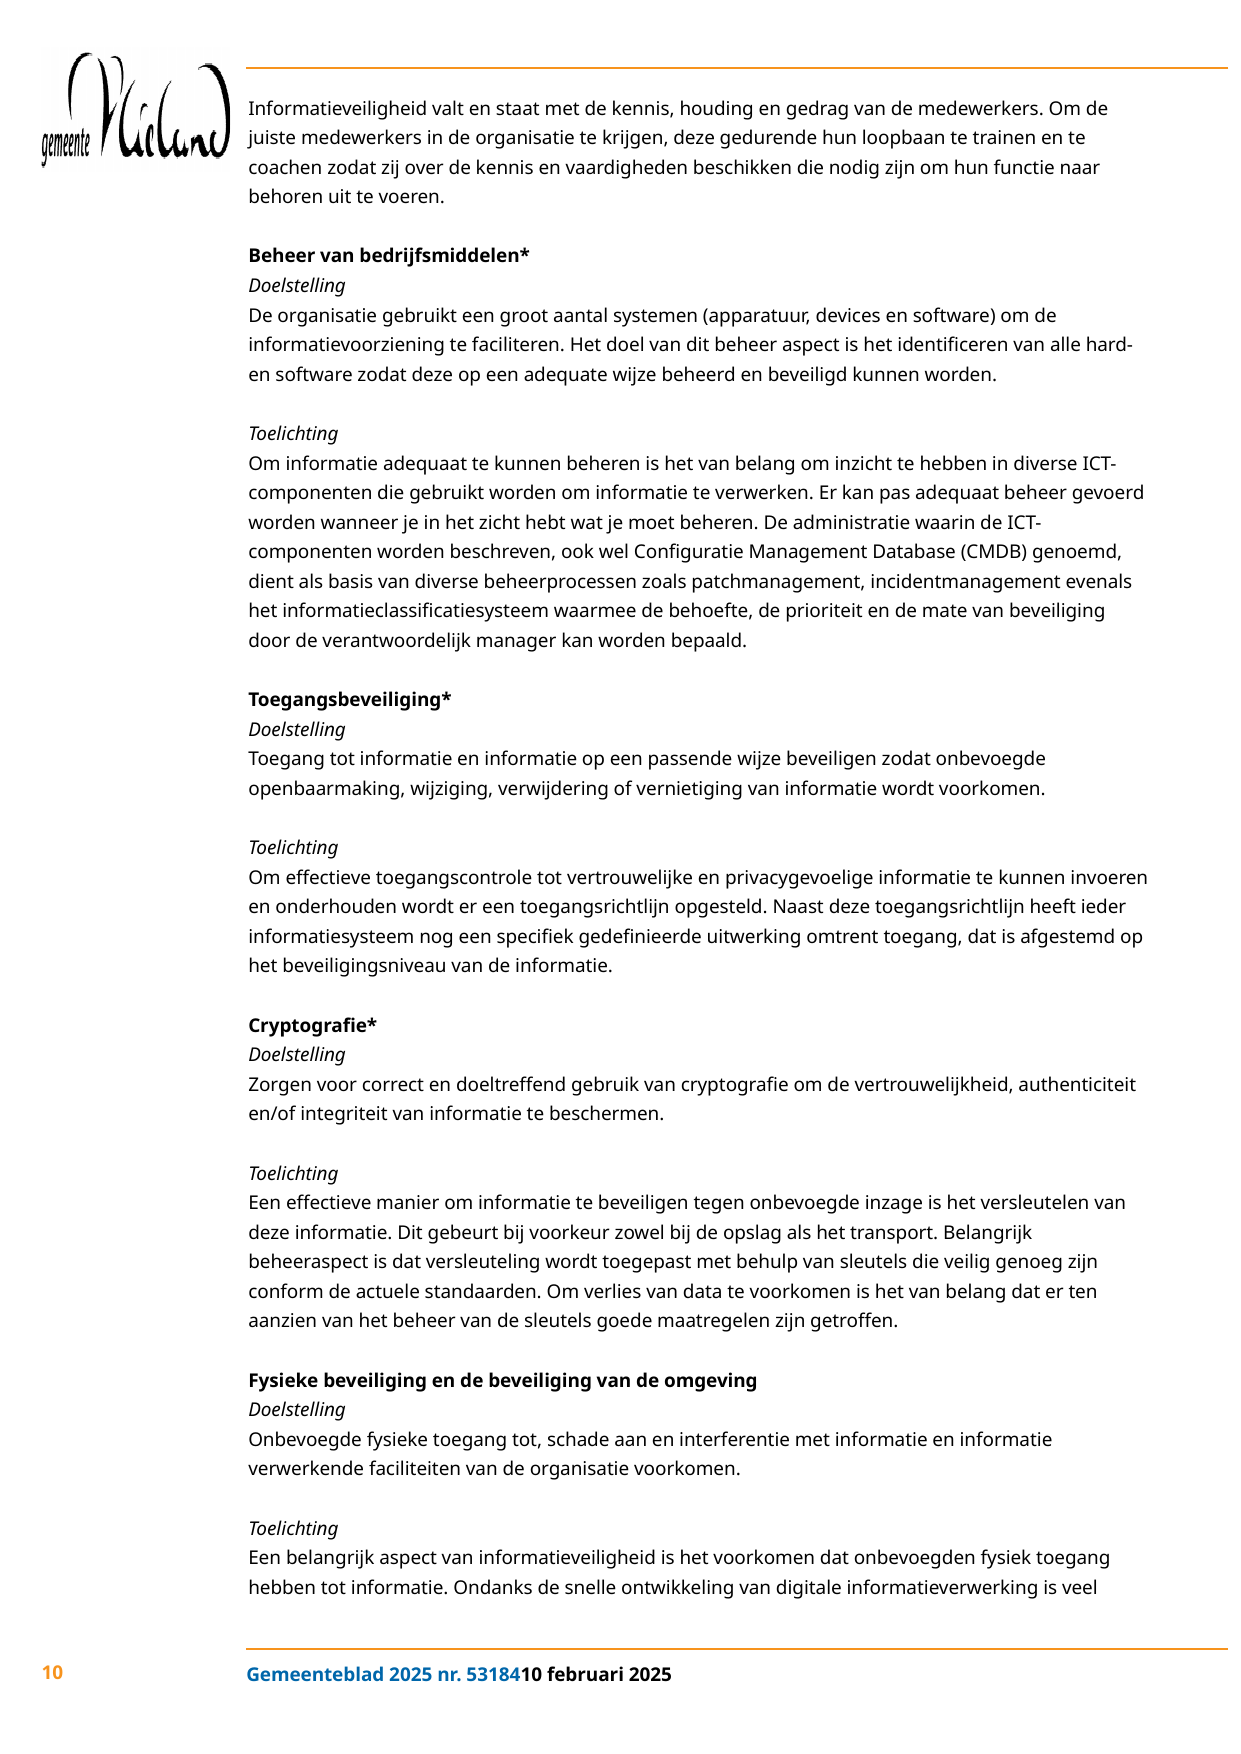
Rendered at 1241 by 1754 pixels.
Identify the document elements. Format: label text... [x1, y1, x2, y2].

text Zorgen voor correct en doeltreffend gebruik van cryptografie om de vertrouwelijkheid, authenticiteit en/of integriteit van informatie te beschermen. [248, 1071, 1152, 1126]
text Toelichting [248, 420, 1152, 446]
picture [41, 47, 231, 172]
text Een effectieve manier om informatie te beveiligen tegen onbevoegde inzage is het versleutelen van deze informatie. Dit gebeurt bij voorkeur zowel bij de opslag als het transport. Belangrijk beheeraspect is dat versleuteling wordt toegepast met behulp van sleutels die veilig genoeg zijn conform de actuele standaarden. Om verlies van data te voorkomen is het van belang dat er ten aanzien van het beheer van de sleutels goede maatregelen zijn getroffen. [248, 1189, 1152, 1333]
text Onbevoegde fysieke toegang tot, schade aan en interferentie met informatie en informatie verwerkende faciliteiten van de organisatie voorkomen. [248, 1426, 1152, 1481]
text Doelstelling [248, 716, 1152, 742]
text Beheer van bedrijfsmiddelen* [248, 243, 1152, 268]
text Toegangsbeveiliging* [248, 686, 1152, 712]
text Toelichting [248, 1160, 1152, 1186]
text Fysieke beveiliging en de beveiliging van de omgeving [248, 1367, 1152, 1393]
text Doelstelling [248, 1041, 1152, 1067]
text De organisatie gebruikt een groot aantal systemen (apparatuur, devices en software) om de informatievoorziening te faciliteren. Het doel van dit beheer aspect is het identificeren van alle hard- en software zodat deze op een adequate wijze beheerd en beveiligd kunnen worden. [248, 302, 1152, 387]
text Doelstelling [248, 272, 1152, 298]
text Doelstelling [248, 1396, 1152, 1422]
text Een belangrijk aspect van informatieveiligheid is het voorkomen dat onbevoegden fysiek toegang hebben tot informatie. Ondanks de snelle ontwikkeling van digitale informatieverwerking is veel [248, 1544, 1152, 1600]
text Toelichting [248, 834, 1152, 860]
text Toelichting [248, 1515, 1152, 1541]
text Toegang tot informatie en informatie op een passende wijze beveiligen zodat onbevoegde openbaarmaking, wijziging, verwijdering of vernietiging van informatie wordt voorkomen. [248, 746, 1152, 801]
text Informatieveiligheid valt en staat met de kennis, houding en gedrag van de medewerkers. Om de juiste medewerkers in de organisatie te krijgen, deze gedurende hun loopbaan te trainen en te coachen zodat zij over de kennis en vaardigheden beschikken die nodig zijn om hun functie naar behoren uit te voeren. [248, 95, 1152, 209]
text Cryptografie* [248, 1012, 1152, 1038]
text Om informatie adequaat te kunnen beheren is het van belang om inzicht te hebben in diverse ICT-componenten die gebruikt worden om informatie te verwerken. Er kan pas adequaat beheer gevoerd worden wanneer je in het zicht hebt wat je moet beheren. De administratie waarin de ICT-componenten worden beschreven, ook wel Configuratie Management Database (CMDB) genoemd, dient als basis van diverse beheerprocessen zoals patchmanagement, incidentmanagement evenals het informatieclassificatiesysteem waarmee de behoefte, de prioriteit en de mate van beveiliging door de verantwoordelijk manager kan worden bepaald. [248, 450, 1152, 653]
text Om effectieve toegangscontrole tot vertrouwelijke en privacygevoelige informatie te kunnen invoeren en onderhouden wordt er een toegangsrichtlijn opgesteld. Naast deze toegangsrichtlijn heeft ieder informatiesysteem nog een specifiek gedefinieerde uitwerking omtrent toegang, dat is afgestemd op het beveiligingsniveau van de informatie. [248, 864, 1152, 978]
